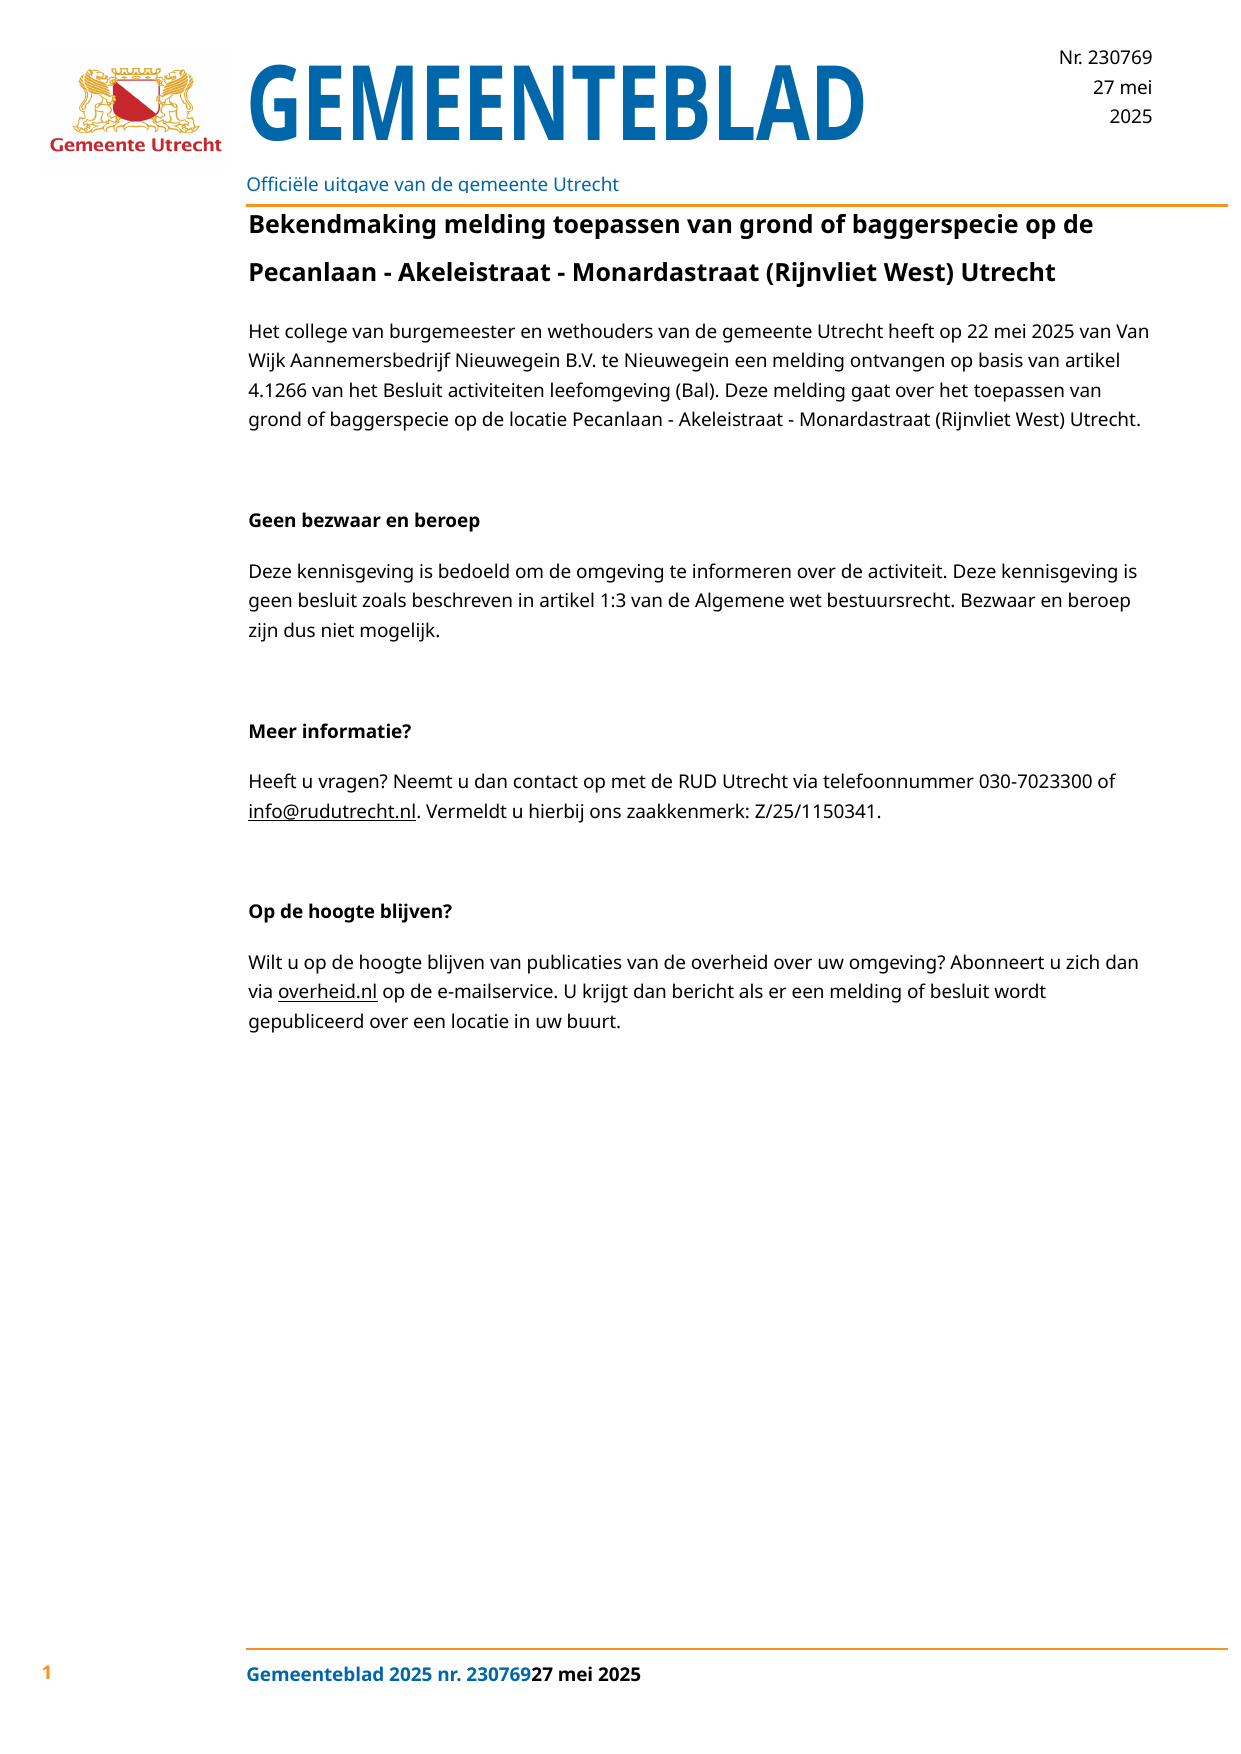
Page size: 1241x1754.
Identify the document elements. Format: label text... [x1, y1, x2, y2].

text Wilt u op de hoogte blijven van publicaties van de overheid over uw omgeving? Abonneert u zich dan via overheid.nl op de e-mailservice. U krijgt dan bericht als er een melding of besluit wordt gepubliceerd over een locatie in uw buurt. [248, 949, 1152, 1034]
text Meer informatie? [248, 718, 1152, 744]
picture [41, 47, 231, 172]
text Heeft u vragen? Neemt u dan contact op met de RUD Utrecht via telefoonnummer 030-7023300 of info@rudutrecht.nl. Vermeldt u hierbij ons zaakkenmerk: Z/25/1150341. [248, 768, 1152, 824]
text Bekendmaking melding toepassen van grond of baggerspecie op de Pecanlaan - Akeleistraat - Monardastraat (Rijnvliet West) Utrecht [248, 207, 1152, 288]
text Het college van burgemeester en wethouders van de gemeente Utrecht heeft op 22 mei 2025 van Van Wijk Aannemersbedrijf Nieuwegein B.V. te Nieuwegein een melding ontvangen op basis van artikel 4.1266 van het Besluit activiteiten leefomgeving (Bal). Deze melding gaat over het toepassen van grond of baggerspecie op de locatie Pecanlaan - Akeleistraat - Monardastraat (Rijnvliet West) Utrecht. [248, 318, 1152, 432]
text Deze kennisgeving is bedoeld om de omgeving te informeren over de activiteit. Deze kennisgeving is geen besluit zoals beschreven in artikel 1:3 van de Algemene wet bestuursrecht. Bezwaar en beroep zijn dus niet mogelijk. [248, 558, 1152, 643]
text Op de hoogte blijven? [248, 899, 1152, 924]
text Geen bezwaar en beroep [248, 507, 1152, 533]
